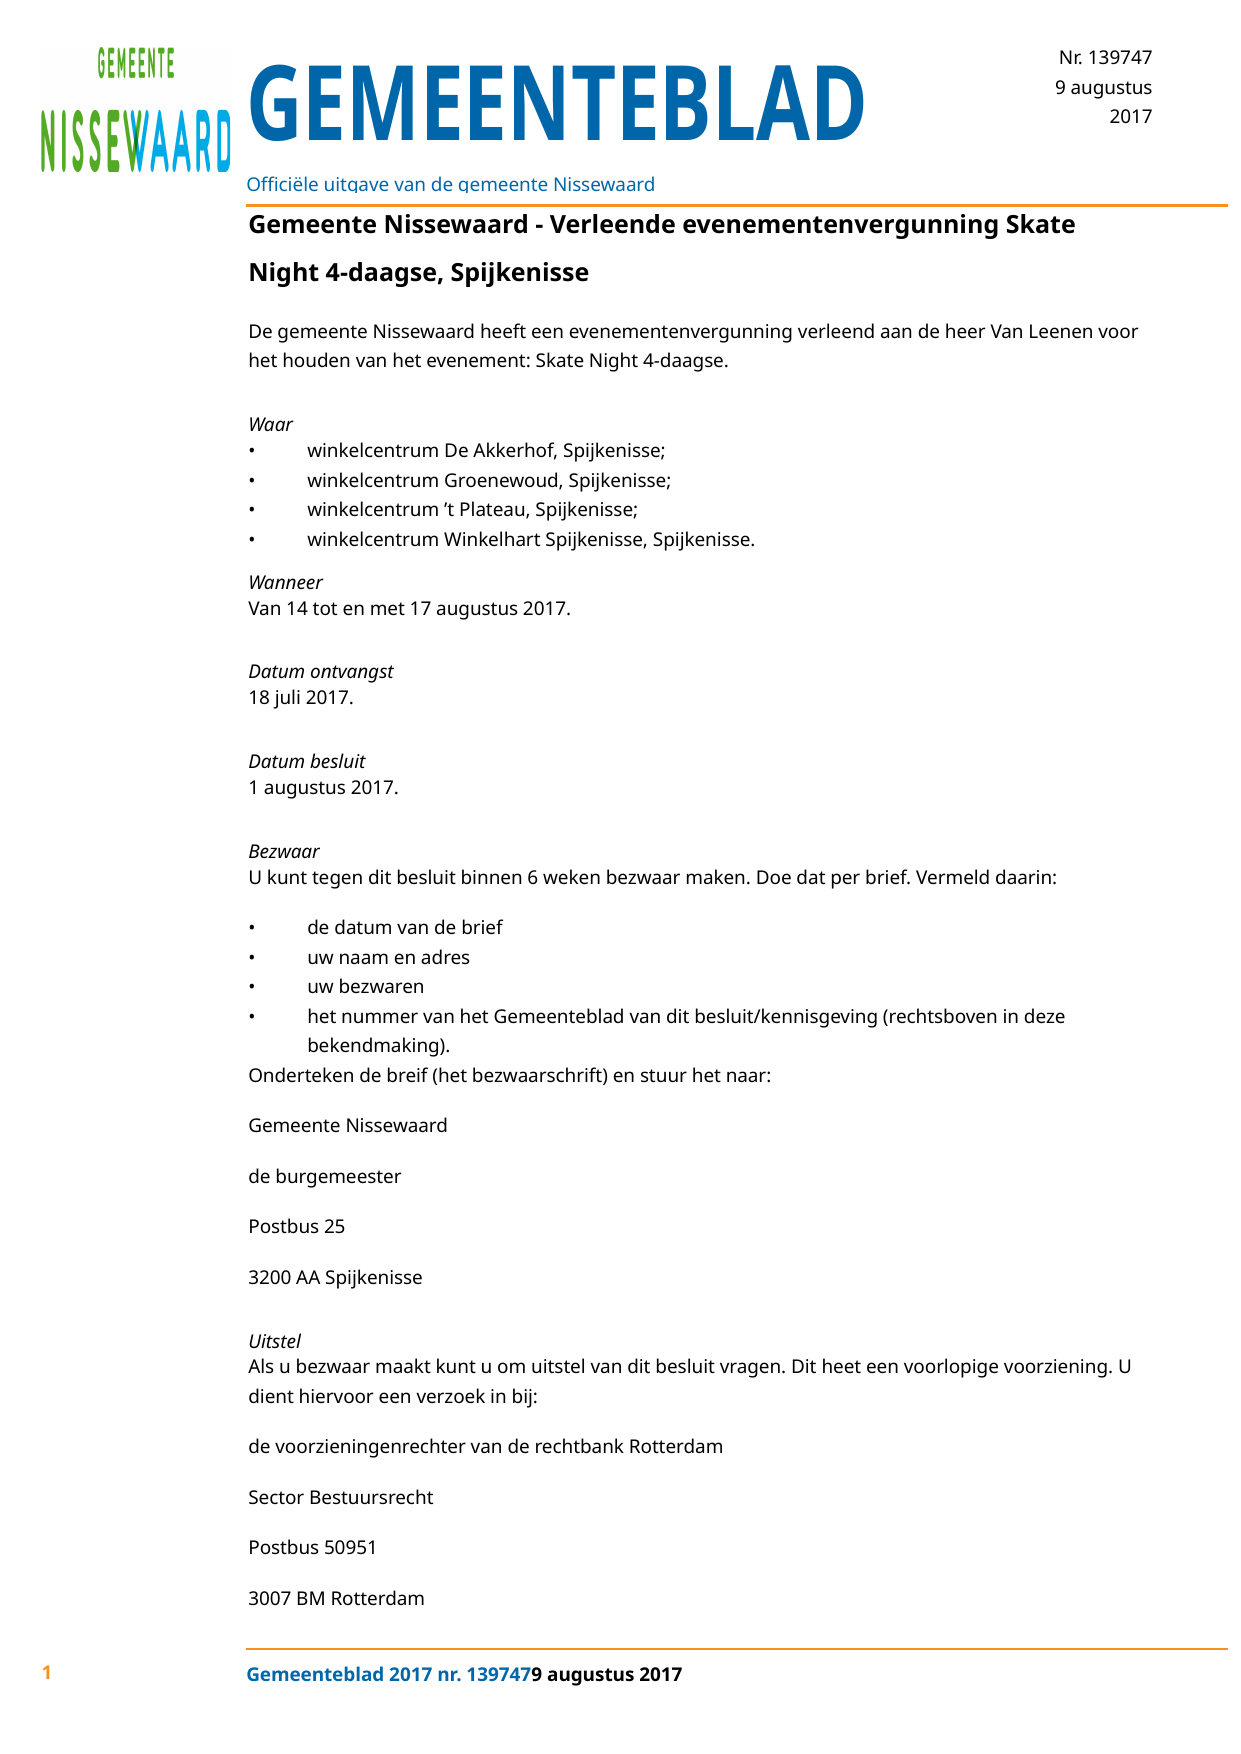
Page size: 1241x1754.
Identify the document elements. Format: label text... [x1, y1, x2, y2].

text Postbus 50951 [248, 1534, 1152, 1560]
text Gemeente Nissewaard [248, 1113, 1152, 1138]
text Bezwaar [248, 838, 1152, 864]
text De gemeente Nissewaard heeft een evenementenvergunning verleend aan de heer Van Leenen voor het houden van het evenement: Skate Night 4-daagse. [248, 318, 1152, 373]
picture [154, 157, 165, 172]
list het nummer van het Gemeenteblad van dit besluit/kennisgeving (rechtsboven in deze bekendmaking). [248, 1003, 1152, 1058]
text 18 juli 2017. [248, 684, 1152, 710]
text 1 augustus 2017. [248, 774, 1152, 800]
list uw bezwaren [248, 973, 1152, 999]
text de burgemeester [248, 1163, 1152, 1189]
list de datum van de brief [248, 914, 1152, 940]
list winkelcentrum De Akkerhof, Spijkenisse; [248, 437, 1152, 463]
text Sector Bestuursrecht [248, 1484, 1152, 1510]
text Uitstel [248, 1328, 1152, 1353]
text Waar [248, 411, 1152, 437]
picture [222, 122, 227, 160]
text U kunt tegen dit besluit binnen 6 weken bezwaar maken. Doe dat per brief. Vermeld daarin: [248, 864, 1152, 889]
list winkelcentrum ’t Plateau, Spijkenisse; [248, 496, 1152, 522]
text Datum besluit [248, 748, 1152, 774]
text 3007 BM Rotterdam [248, 1585, 1152, 1611]
text Datum ontvangst [248, 659, 1152, 684]
text Onderteken de breif (het bezwaarschrift) en stuur het naar: [248, 1062, 1152, 1088]
picture [176, 157, 187, 172]
text de voorzieningenrechter van de rechtbank Rotterdam [248, 1433, 1152, 1459]
list winkelcentrum Winkelhart Spijkenisse, Spijkenisse. [248, 526, 1152, 552]
text Wanneer [248, 569, 1152, 595]
list uw naam en adres [248, 944, 1152, 969]
text 3200 AA Spijkenisse [248, 1264, 1152, 1289]
picture [201, 122, 206, 138]
text Van 14 tot en met 17 augustus 2017. [248, 595, 1152, 621]
text Postbus 25 [248, 1213, 1152, 1239]
list winkelcentrum Groenewoud, Spijkenisse; [248, 467, 1152, 492]
text Als u bezwaar maakt kunt u om uitstel van dit besluit vragen. Dit heet een voorlopige voorziening. U dient hiervoor een verzoek in bij: [248, 1353, 1152, 1409]
picture [41, 47, 231, 172]
text Gemeente Nissewaard - Verleende evenementenvergunning Skate Night 4-daagse, Spijkenisse [248, 207, 1152, 288]
picture [200, 151, 206, 172]
